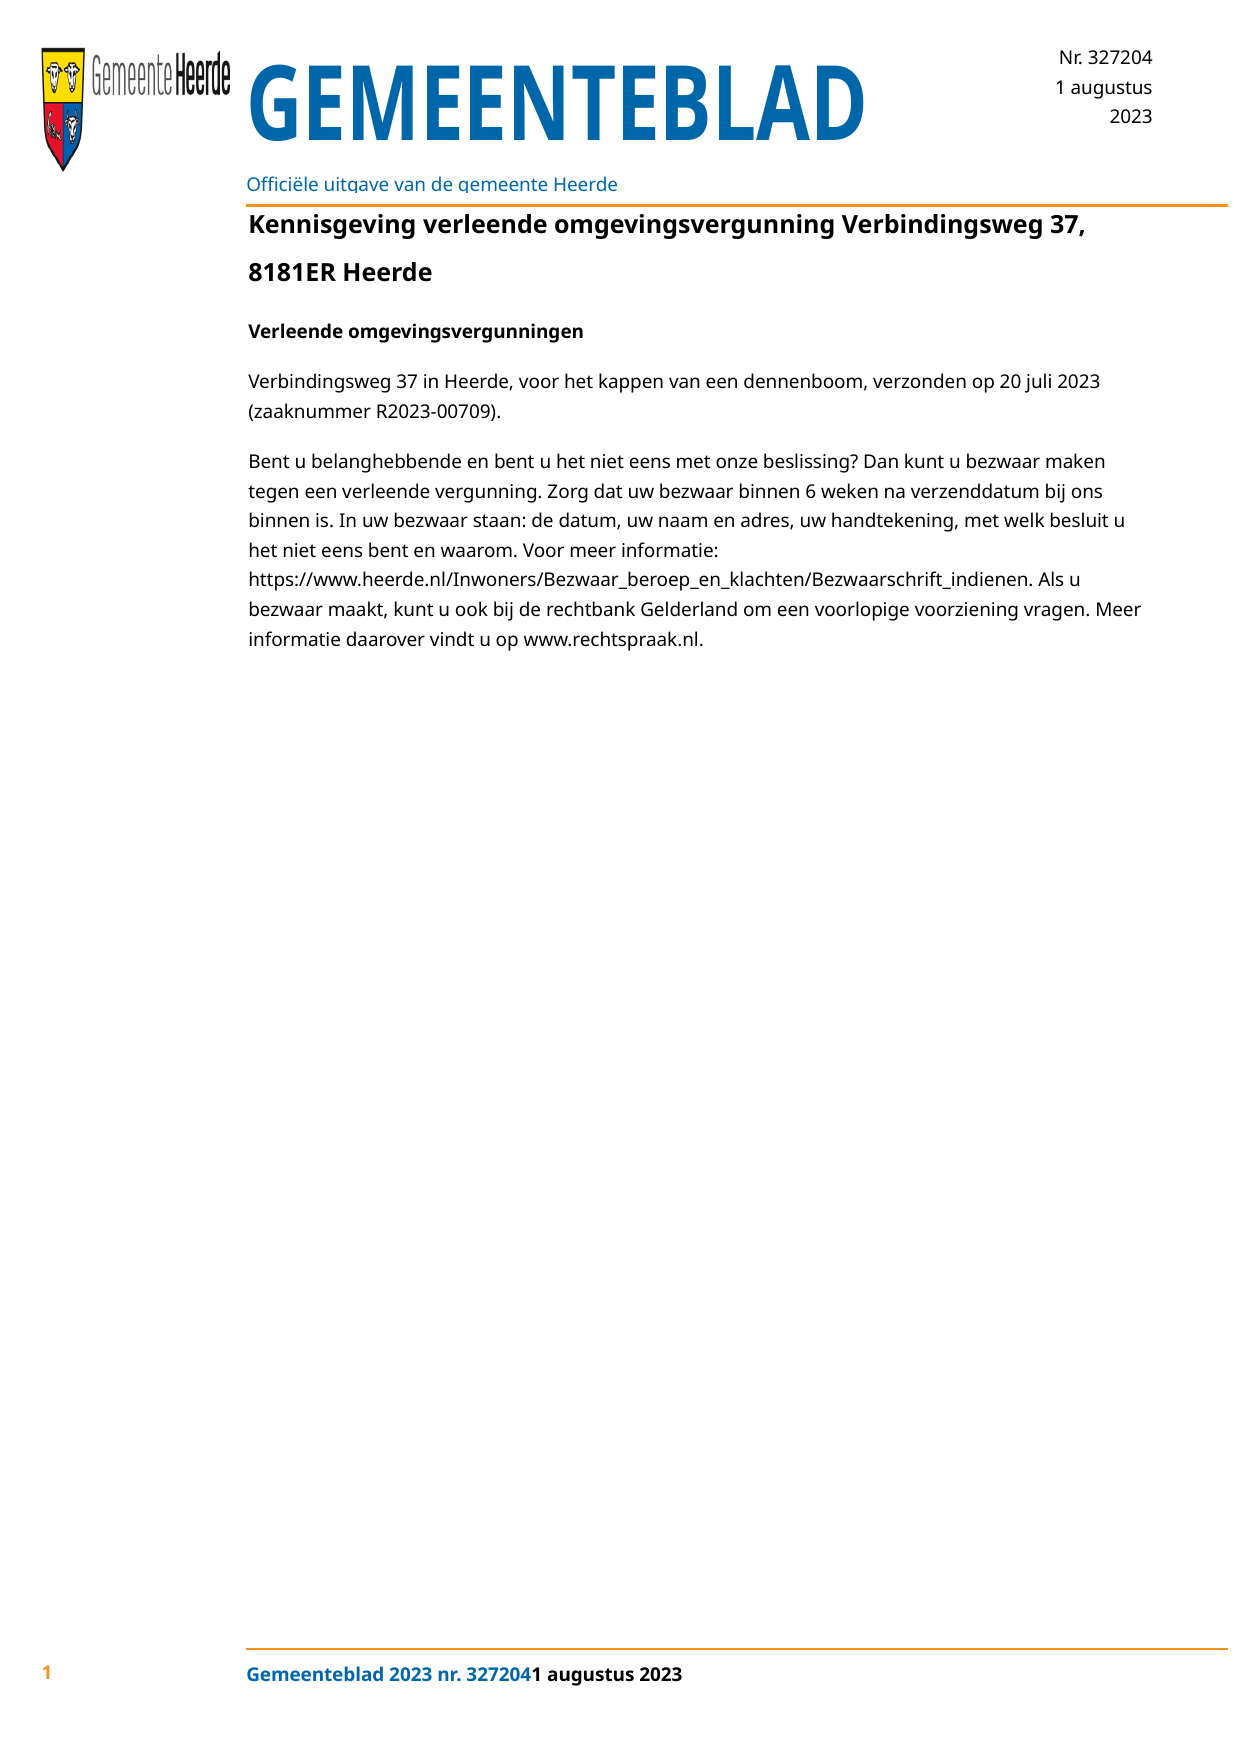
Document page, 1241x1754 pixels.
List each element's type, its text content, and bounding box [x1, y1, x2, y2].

text Kennisgeving verleende omgevingsvergunning Verbindingsweg 37, 8181ER Heerde [248, 207, 1152, 288]
text Bent u belanghebbende en bent u het niet eens met onze beslissing? Dan kunt u bezwaar maken tegen een verleende vergunning. Zorg dat uw bezwaar binnen 6 weken na verzenddatum bij ons binnen is. In uw bezwaar staan: de datum, uw naam en adres, uw handtekening, met welk besluit u het niet eens bent en waarom. Voor meer informatie: https://www.heerde.nl/Inwoners/Bezwaar_beroep_en_klachten/Bezwaarschrift_indienen. Als u bezwaar maakt, kunt u ook bij de rechtbank Gelderland om een voorlopige voorziening vragen. Meer informatie daarover vindt u op www.rechtspraak.nl. [248, 448, 1152, 652]
picture [41, 47, 231, 172]
text Verbindingsweg 37 in Heerde, voor het kappen van een dennenboom, verzonden op 20 juli 2023 (zaaknummer R2023-00709). [248, 368, 1152, 424]
text Verleende omgevingsvergunningen [248, 318, 1152, 344]
